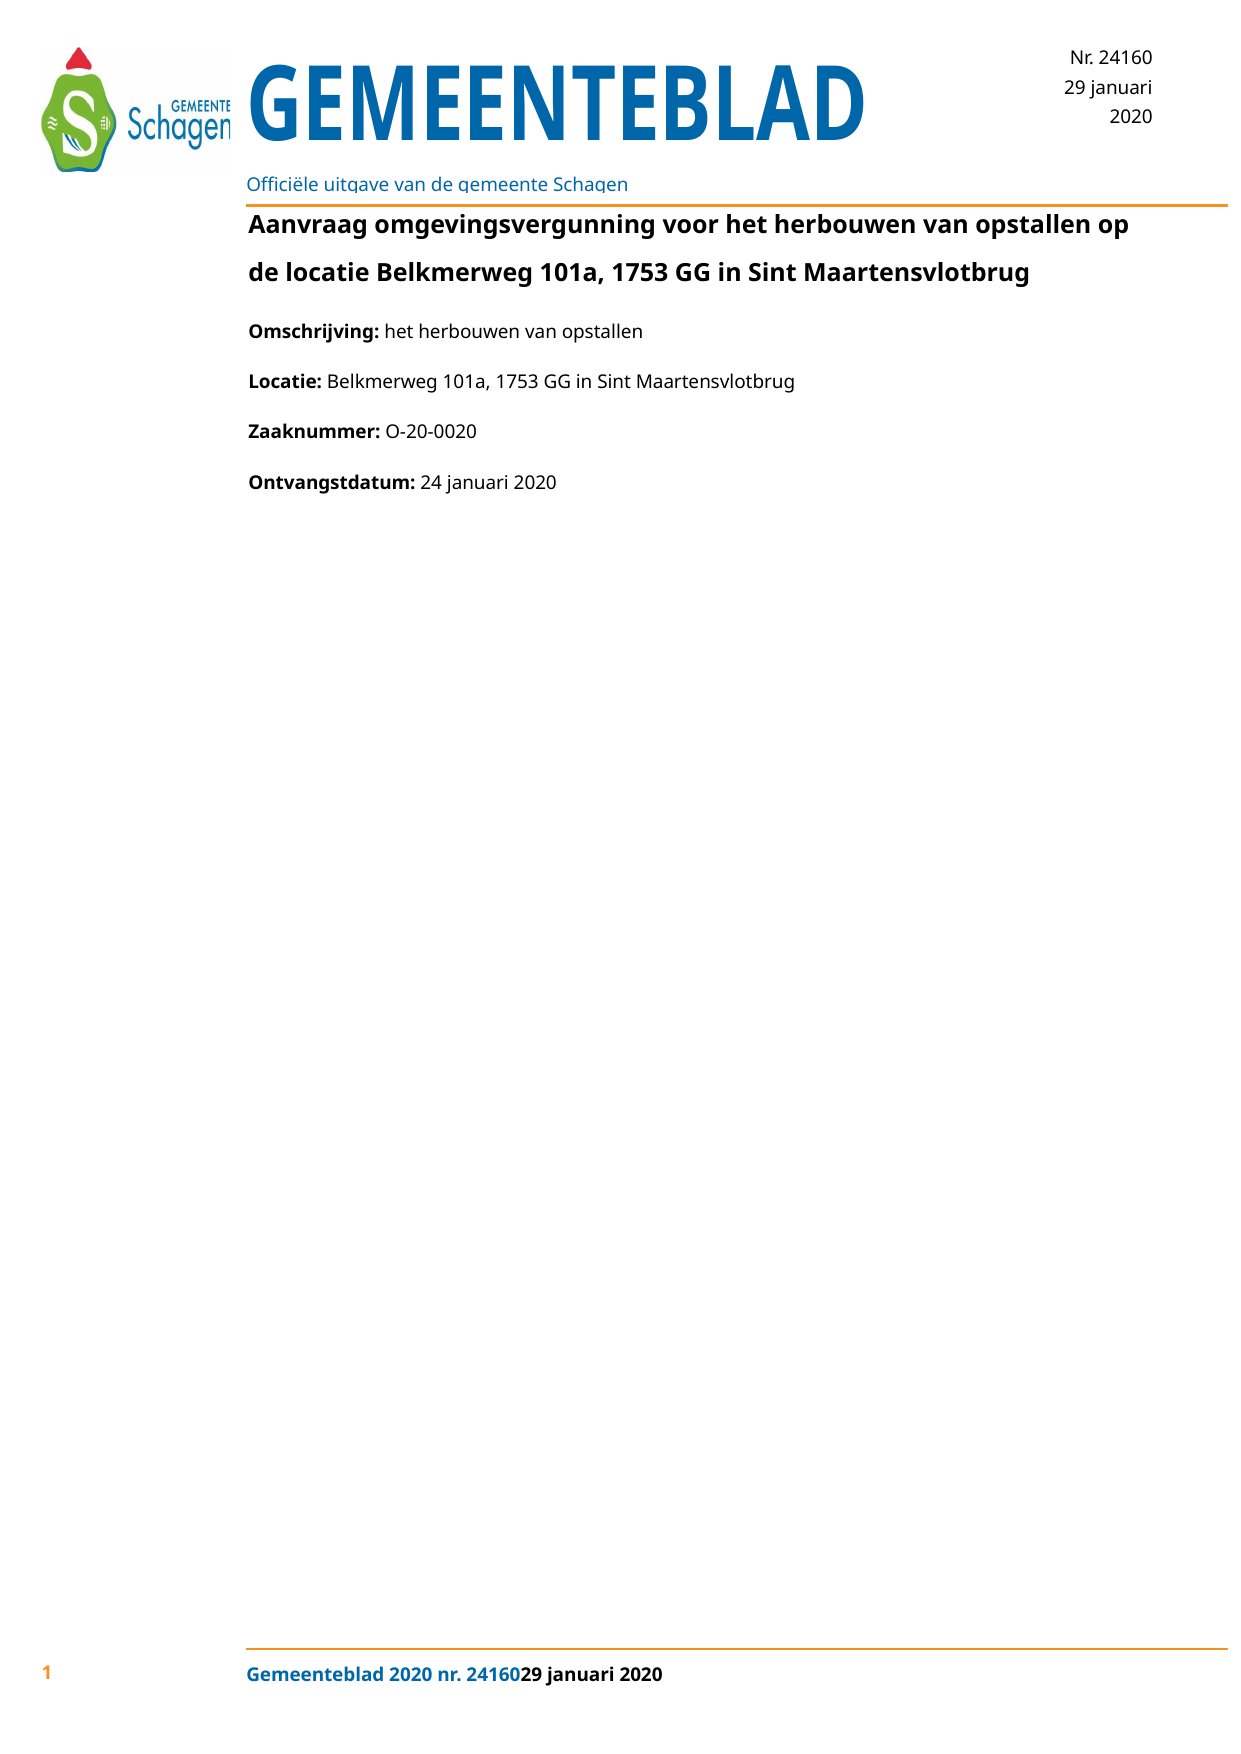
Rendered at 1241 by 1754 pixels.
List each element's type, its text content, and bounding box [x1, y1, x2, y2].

text Ontvangstdatum: 24 januari 2020 [248, 469, 1152, 495]
text Locatie: Belkmerweg 101a, 1753 GG in Sint Maartensvlotbrug [248, 368, 1152, 394]
text Zaaknummer: O-20-0020 [248, 419, 1152, 444]
picture [41, 47, 231, 172]
text Aanvraag omgevingsvergunning voor het herbouwen van opstallen op de locatie Belkmerweg 101a, 1753 GG in Sint Maartensvlotbrug [248, 207, 1152, 288]
text Omschrijving: het herbouwen van opstallen [248, 318, 1152, 344]
